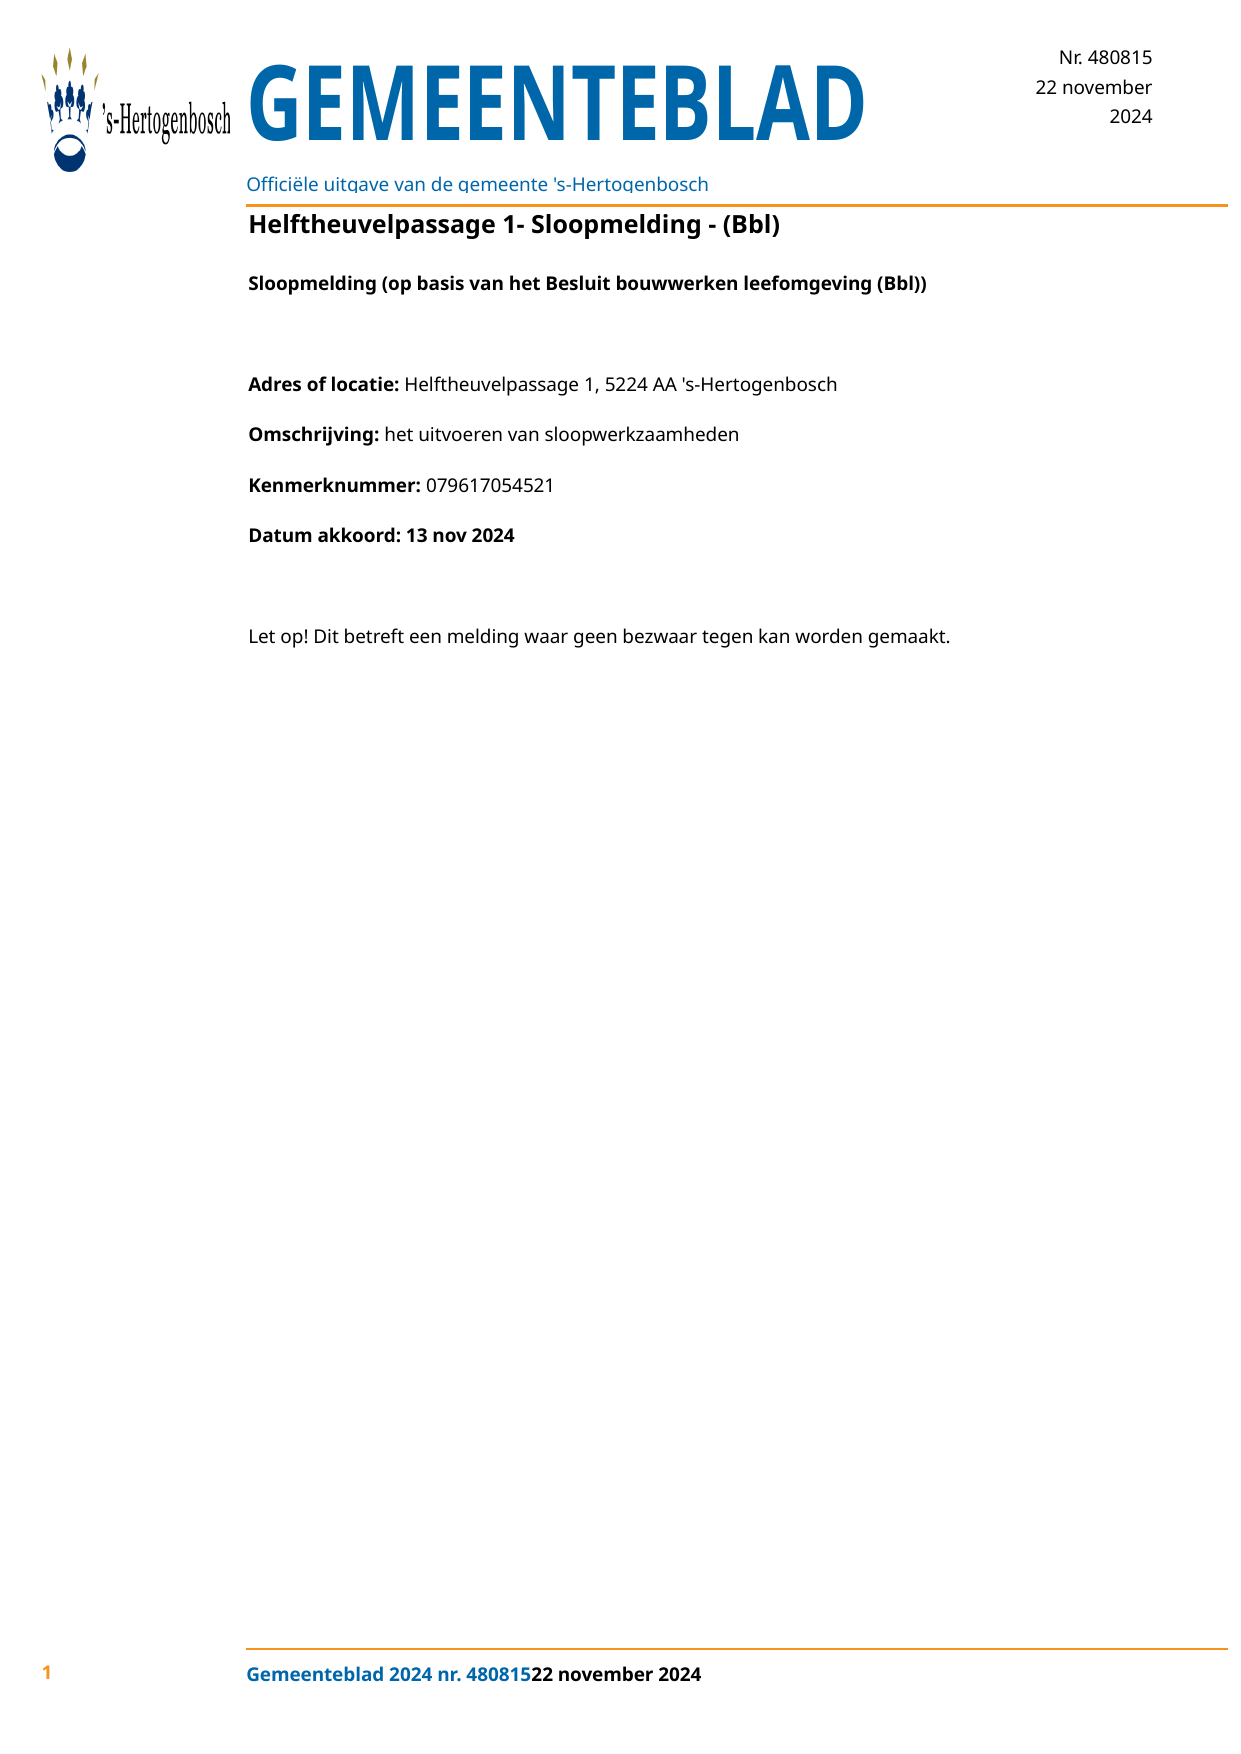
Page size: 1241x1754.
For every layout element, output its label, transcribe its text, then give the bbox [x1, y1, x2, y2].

text Datum akkoord: 13 nov 2024 [248, 522, 1152, 548]
text Helftheuvelpassage 1- Sloopmelding - (Bbl) [248, 207, 1152, 241]
text Adres of locatie: Helftheuvelpassage 1, 5224 AA 's-Hertogenbosch [248, 371, 1152, 397]
text Sloopmelding (op basis van het Besluit bouwwerken leefomgeving (Bbl)) [248, 270, 1152, 296]
text Omschrijving: het uitvoeren van sloopwerkzaamheden [248, 422, 1152, 447]
text Let op! Dit betreft een melding waar geen bezwaar tegen kan worden gemaakt. [248, 623, 1152, 649]
picture [41, 47, 231, 172]
text Kenmerknummer: 079617054521 [248, 472, 1152, 498]
